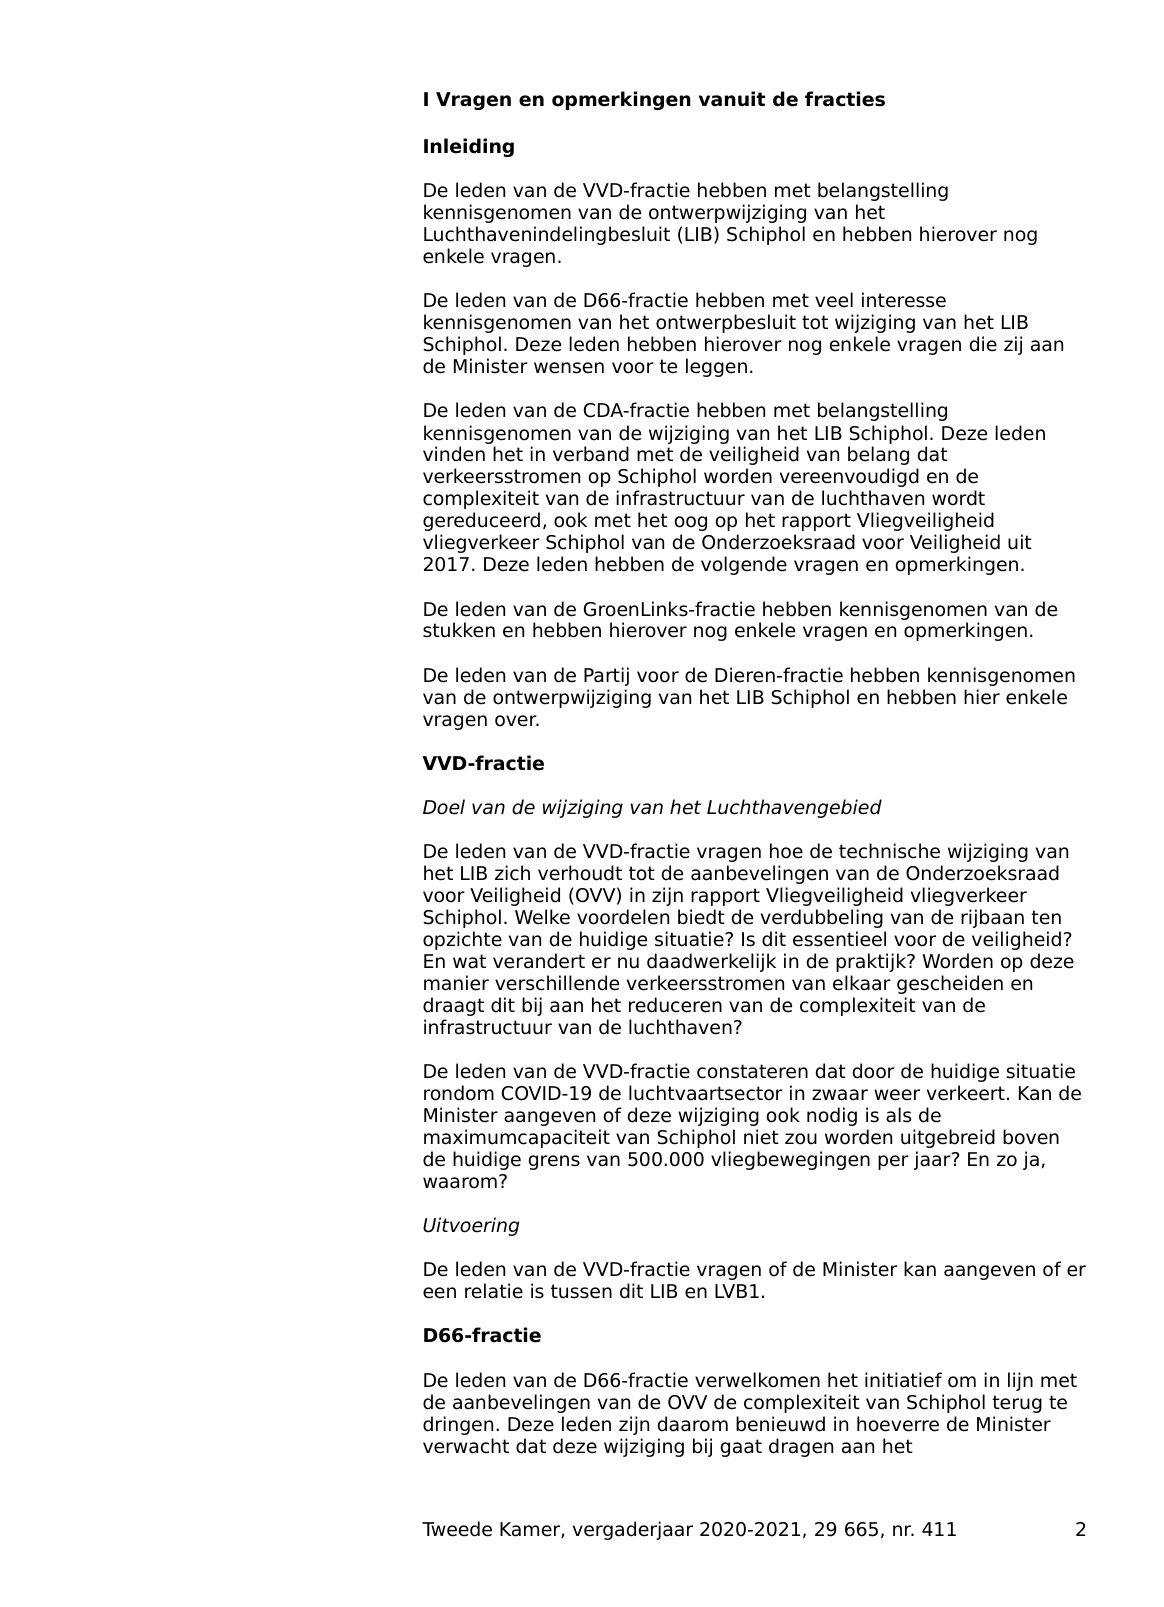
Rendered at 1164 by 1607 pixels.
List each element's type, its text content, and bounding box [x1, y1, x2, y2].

text De leden van de GroenLinks-fractie hebben kennisgenomen van de stukken en hebben hierover nog enkele vragen en opmerkingen. [422, 598, 1087, 642]
subtitle VVD-fractie [422, 753, 1087, 775]
text De leden van de VVD-fractie hebben met belangstelling kennisgenomen van de ontwerpwijziging van het Luchthavenindelingbesluit (LIB) Schiphol en hebben hierover nog enkele vragen. [422, 180, 1087, 268]
text De leden van de D66-fractie hebben met veel interesse kennisgenomen van het ontwerpbesluit tot wijziging van het LIB Schiphol. Deze leden hebben hierover nog enkele vragen die zij aan de Minister wensen voor te leggen. [422, 290, 1087, 378]
subtitle Uitvoering [422, 1215, 1087, 1237]
subtitle Doel van de wijziging van het Luchthavengebied [422, 797, 1087, 819]
subtitle D66-fractie [422, 1325, 1087, 1347]
subtitle Inleiding [422, 136, 1087, 158]
text De leden van de VVD-fractie vragen of de Minister kan aangeven of er een relatie is tussen dit LIB en LVB1. [422, 1259, 1087, 1303]
text De leden van de CDA-fractie hebben met belangstelling kennisgenomen van de wijziging van het LIB Schiphol. Deze leden vinden het in verband met de veiligheid van belang dat verkeersstromen op Schiphol worden vereenvoudigd en de complexiteit van de infrastructuur van de luchthaven wordt gereduceerd, ook met het oog op het rapport Vliegveiligheid vliegverkeer Schiphol van de Onderzoeksraad voor Veiligheid uit 2017. Deze leden hebben de volgende vragen en opmerkingen. [422, 400, 1087, 576]
text De leden van de VVD-fractie vragen hoe de technische wijziging van het LIB zich verhoudt tot de aanbevelingen van de Onderzoeksraad voor Veiligheid (OVV) in zijn rapport Vliegveiligheid vliegverkeer Schiphol. Welke voordelen biedt de verdubbeling van de rijbaan ten opzichte van de huidige situatie? Is dit essentieel voor de veiligheid? En wat verandert er nu daadwerkelijk in de praktijk? Worden op deze manier verschillende verkeersstromen van elkaar gescheiden en draagt dit bij aan het reduceren van de complexiteit van de infrastructuur van de luchthaven? [422, 841, 1087, 1039]
text De leden van de Partij voor de Dieren-fractie hebben kennisgenomen van de ontwerpwijziging van het LIB Schiphol en hebben hier enkele vragen over. [422, 664, 1087, 731]
subtitle I Vragen en opmerkingen vanuit de fracties [422, 89, 1087, 111]
text De leden van de VVD-fractie constateren dat door de huidige situatie rondom COVID-19 de luchtvaartsector in zwaar weer verkeert. Kan de Minister aangeven of deze wijziging ook nodig is als de maximumcapaciteit van Schiphol niet zou worden uitgebreid boven de huidige grens van 500.000 vliegbewegingen per jaar? En zo ja, waarom? [422, 1061, 1087, 1193]
text De leden van de D66-fractie verwelkomen het initiatief om in lijn met de aanbevelingen van de OVV de complexiteit van Schiphol terug te dringen. Deze leden zijn daarom benieuwd in hoeverre de Minister verwacht dat deze wijziging bij gaat dragen aan het [422, 1369, 1087, 1457]
